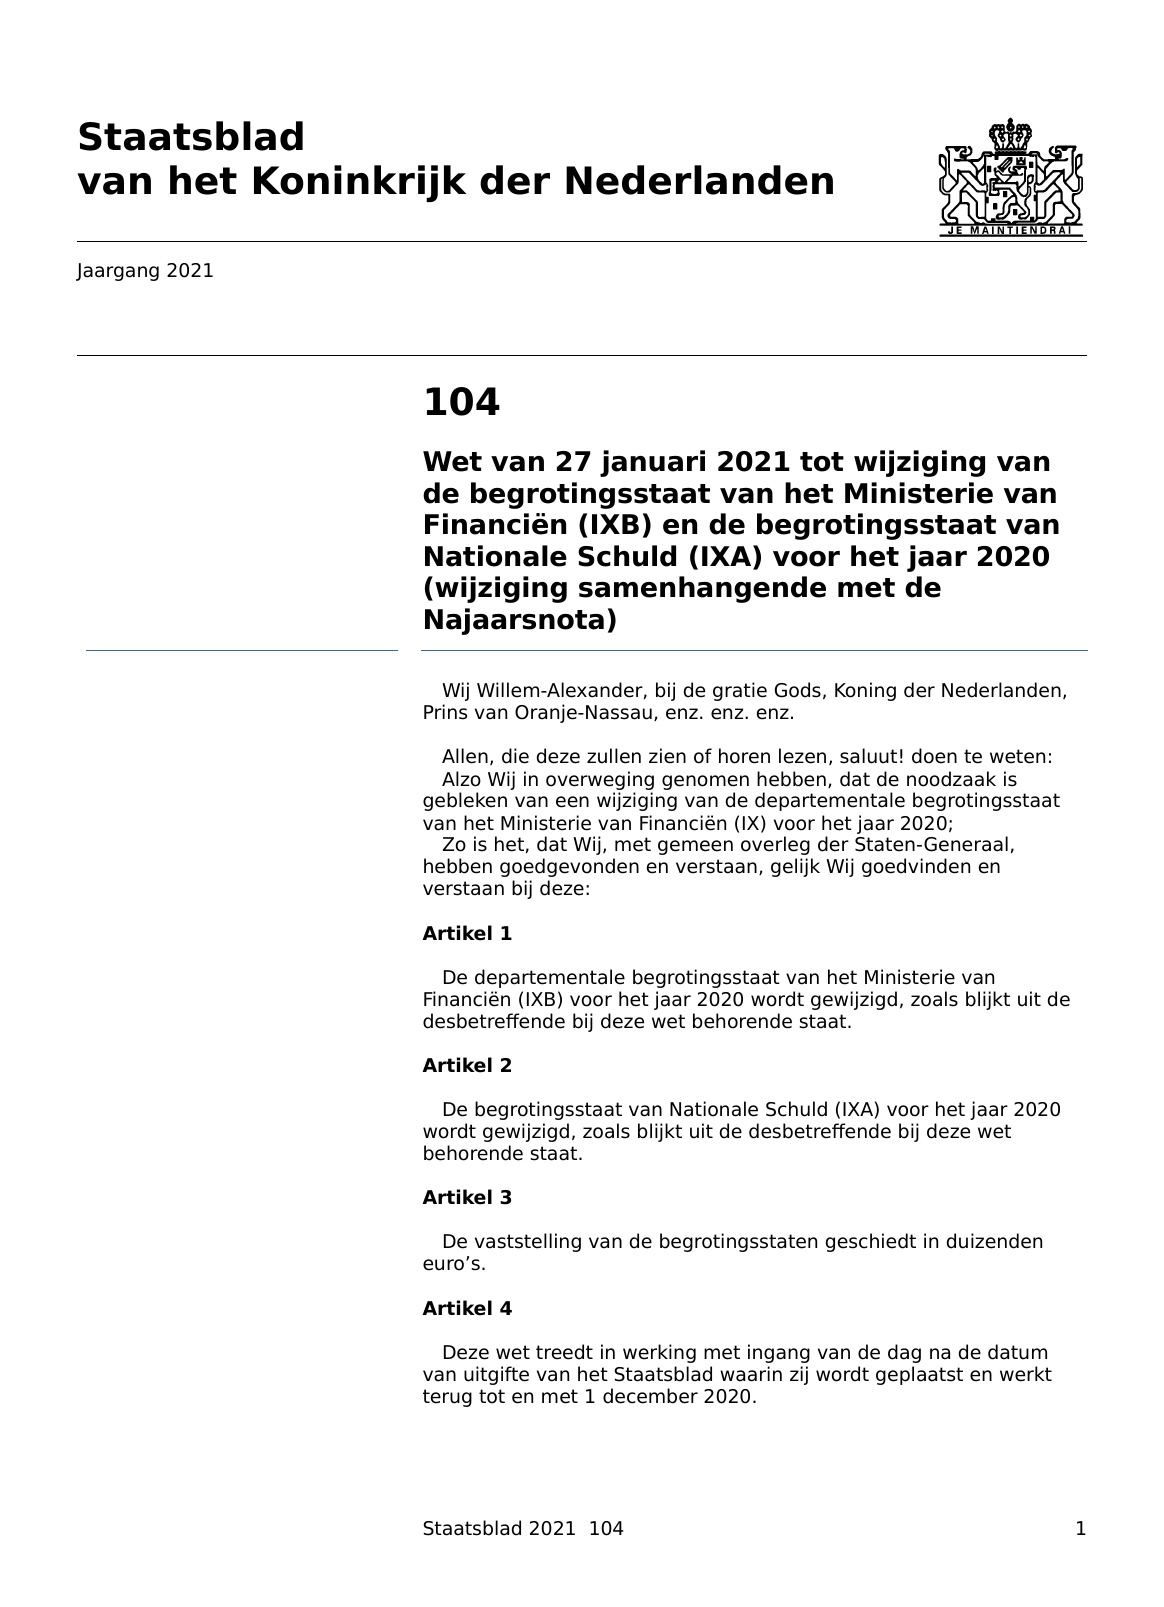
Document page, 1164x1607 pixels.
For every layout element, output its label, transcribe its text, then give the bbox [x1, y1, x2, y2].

subtitle Artikel 1 [422, 922, 1087, 944]
subtitle Artikel 2 [422, 1055, 1087, 1077]
table_header Staatsblad van het Koninkrijk der Nederlanden [77, 100, 886, 241]
subtitle Artikel 3 [422, 1187, 1087, 1209]
text Allen, die deze zullen zien of horen lezen, saluut! doen te weten: [422, 746, 1087, 768]
picture [936, 115, 1087, 240]
text Wij Willem-Alexander, bij de gratie Gods, Koning der Nederlanden, Prins van Oranje-Nassau, enz. enz. enz. [422, 680, 1087, 724]
subtitle 104 [422, 381, 1087, 424]
text Alzo Wij in overweging genomen hebben, dat de noodzaak is gebleken van een wijziging van de departementale begrotingsstaat van het Ministerie van Financiën (IX) voor het jaar 2020; [422, 768, 1087, 834]
text De begrotingsstaat van Nationale Schuld (IXA) voor het jaar 2020 wordt gewijzigd, zoals blijkt uit de desbetreffende bij deze wet behorende staat. [422, 1099, 1087, 1165]
text Wet van 27 januari 2021 tot wijziging van de begrotingsstaat van het Ministerie van Financiën (IXB) en de begrotingsstaat van Nationale Schuld (IXA) voor het jaar 2020 (wijziging samenhangende met de Najaarsnota) [422, 447, 1087, 636]
text De departementale begrotingsstaat van het Ministerie van Financiën (IXB) voor het jaar 2020 wordt gewijzigd, zoals blijkt uit de desbetreffende bij deze wet behorende staat. [422, 967, 1087, 1033]
text Zo is het, dat Wij, met gemeen overleg der Staten-Generaal, hebben goedgevonden en verstaan, gelijk Wij goedvinden en verstaan bij deze: [422, 834, 1087, 900]
text Deze wet treedt in werking met ingang van de dag na de datum van uitgifte van het Staatsblad waarin zij wordt geplaatst en werkt terug tot en met 1 december 2020. [422, 1342, 1087, 1407]
table_header [886, 100, 1087, 241]
table_cell Jaargang 2021 [77, 242, 1087, 355]
text De vaststelling van de begrotingsstaten geschiedt in duizenden euro’s. [422, 1231, 1087, 1275]
subtitle Artikel 4 [422, 1297, 1087, 1319]
